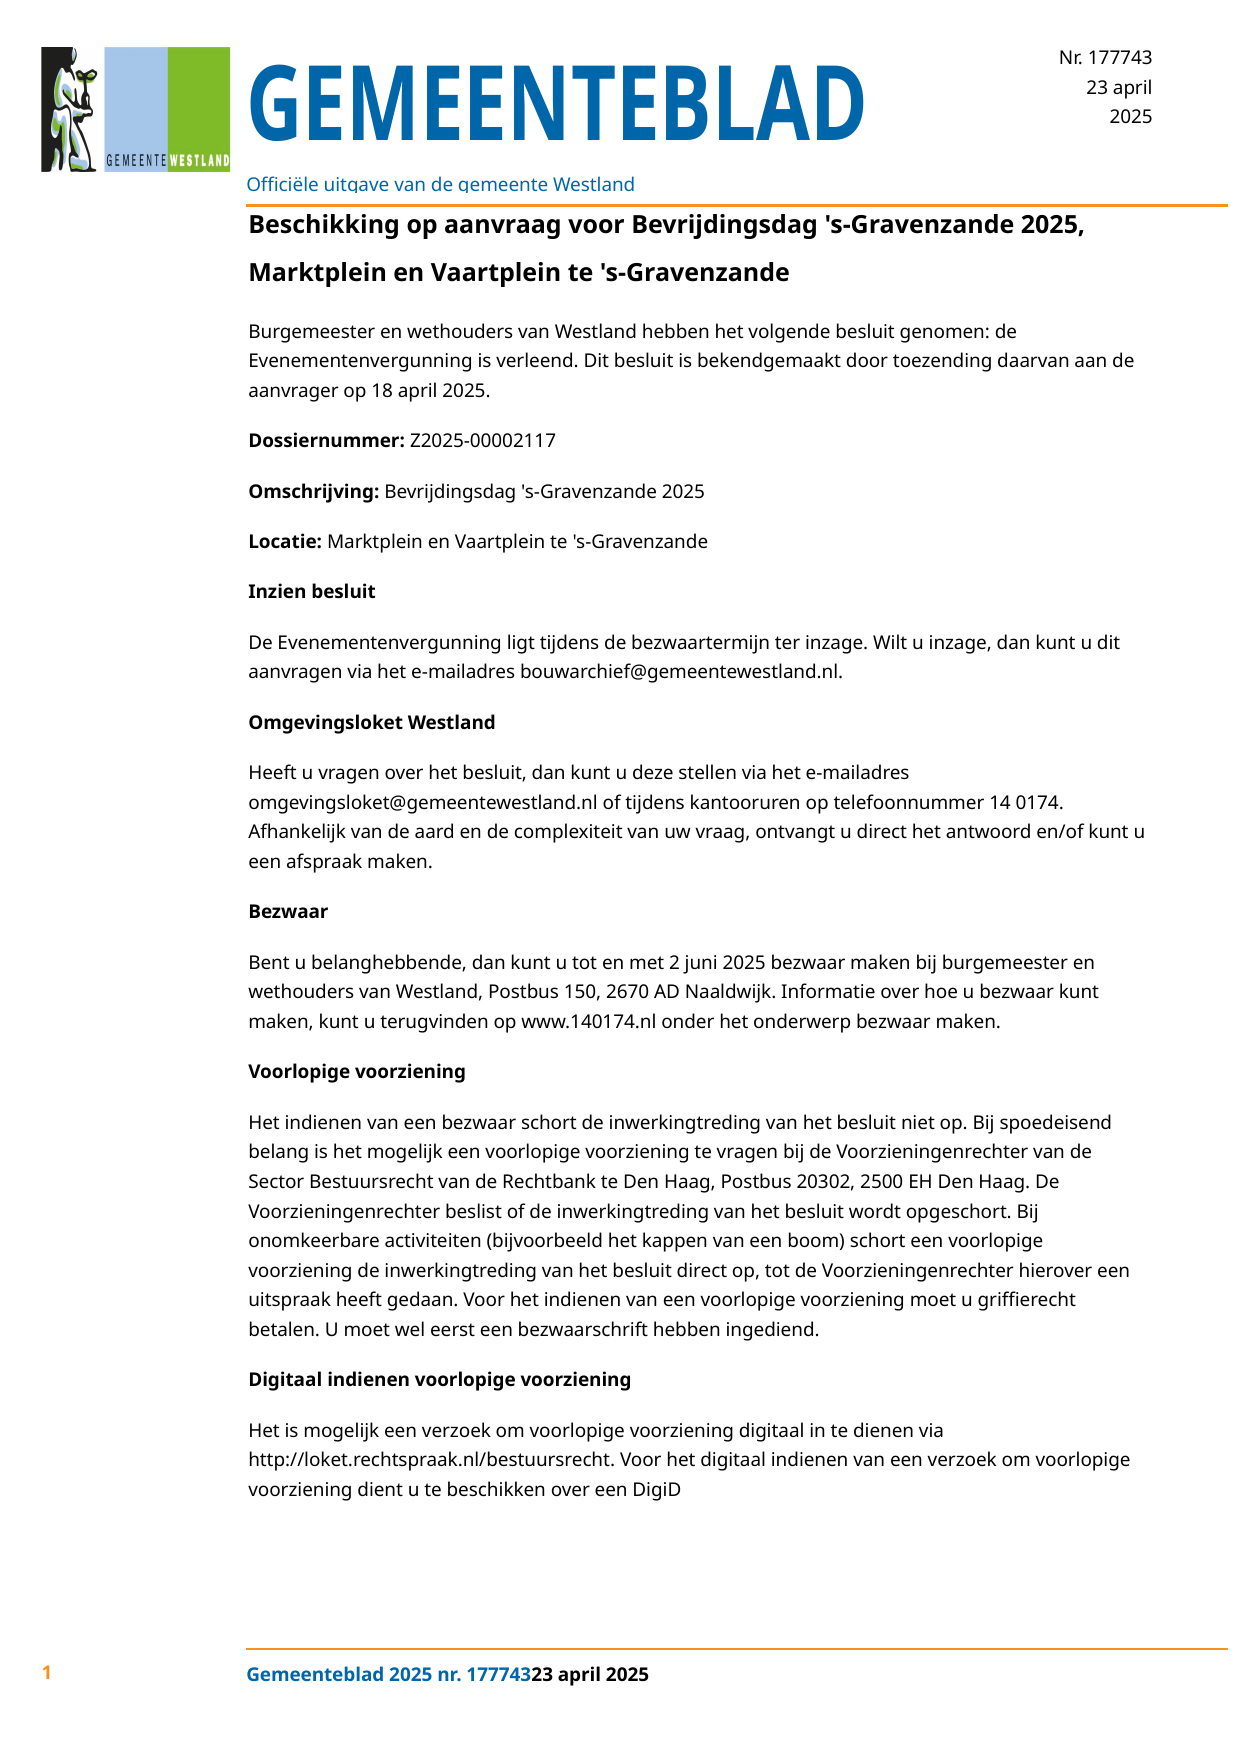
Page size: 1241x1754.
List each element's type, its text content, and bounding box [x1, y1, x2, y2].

text Dossiernummer: Z2025-00002117 [248, 427, 1152, 453]
text Bezwaar [248, 899, 1152, 924]
text Het indienen van een bezwaar schort de inwerkingtreding van het besluit niet op. Bij spoedeisend belang is het mogelijk een voorlopige voorziening te vragen bij de Voorzieningenrechter van de Sector Bestuursrecht van de Rechtbank te Den Haag, Postbus 20302, 2500 EH Den Haag. De Voorzieningenrechter beslist of de inwerkingtreding van het besluit wordt opgeschort. Bij onomkeerbare activiteiten (bijvoorbeeld het kappen van een boom) schort een voorlopige voorziening de inwerkingtreding van het besluit direct op, tot de Voorzieningenrechter hierover een uitspraak heeft gedaan. Voor het indienen van een voorlopige voorziening moet u griffierecht betalen. U moet wel eerst een bezwaarschrift hebben ingediend. [248, 1109, 1152, 1342]
text Burgemeester en wethouders van Westland hebben het volgende besluit genomen: de Evenementenvergunning is verleend. Dit besluit is bekendgemaakt door toezending daarvan aan de aanvrager op 18 april 2025. [248, 318, 1152, 403]
text Het is mogelijk een verzoek om voorlopige voorziening digitaal in te dienen via http://loket.rechtspraak.nl/bestuursrecht. Voor het digitaal indienen van een verzoek om voorlopige voorziening dient u te beschikken over een DigiD [248, 1417, 1152, 1502]
text Beschikking op aanvraag voor Bevrijdingsdag 's-Gravenzande 2025, Marktplein en Vaartplein te 's-Gravenzande [248, 207, 1152, 288]
text Bent u belanghebbende, dan kunt u tot en met 2 juni 2025 bezwaar maken bij burgemeester en wethouders van Westland, Postbus 150, 2670 AD Naaldwijk. Informatie over hoe u bezwaar kunt maken, kunt u terugvinden op www.140174.nl onder het onderwerp bezwaar maken. [248, 949, 1152, 1034]
text Omschrijving: Bevrijdingsdag 's-Gravenzande 2025 [248, 478, 1152, 504]
text Omgevingsloket Westland [248, 709, 1152, 735]
text Digitaal indienen voorlopige voorziening [248, 1367, 1152, 1392]
text Locatie: Marktplein en Vaartplein te 's-Gravenzande [248, 528, 1152, 554]
text Voorlopige voorziening [248, 1059, 1152, 1084]
picture [41, 47, 231, 172]
text De Evenementenvergunning ligt tijdens de bezwaartermijn ter inzage. Wilt u inzage, dan kunt u dit aanvragen via het e-mailadres bouwarchief@gemeentewestland.nl. [248, 629, 1152, 684]
text Heeft u vragen over het besluit, dan kunt u deze stellen via het e-mailadres omgevingsloket@gemeentewestland.nl of tijdens kantooruren op telefoonnummer 14 0174. Afhankelijk van de aard en de complexiteit van uw vraag, ontvangt u direct het antwoord en/of kunt u een afspraak maken. [248, 759, 1152, 874]
text Inzien besluit [248, 579, 1152, 604]
